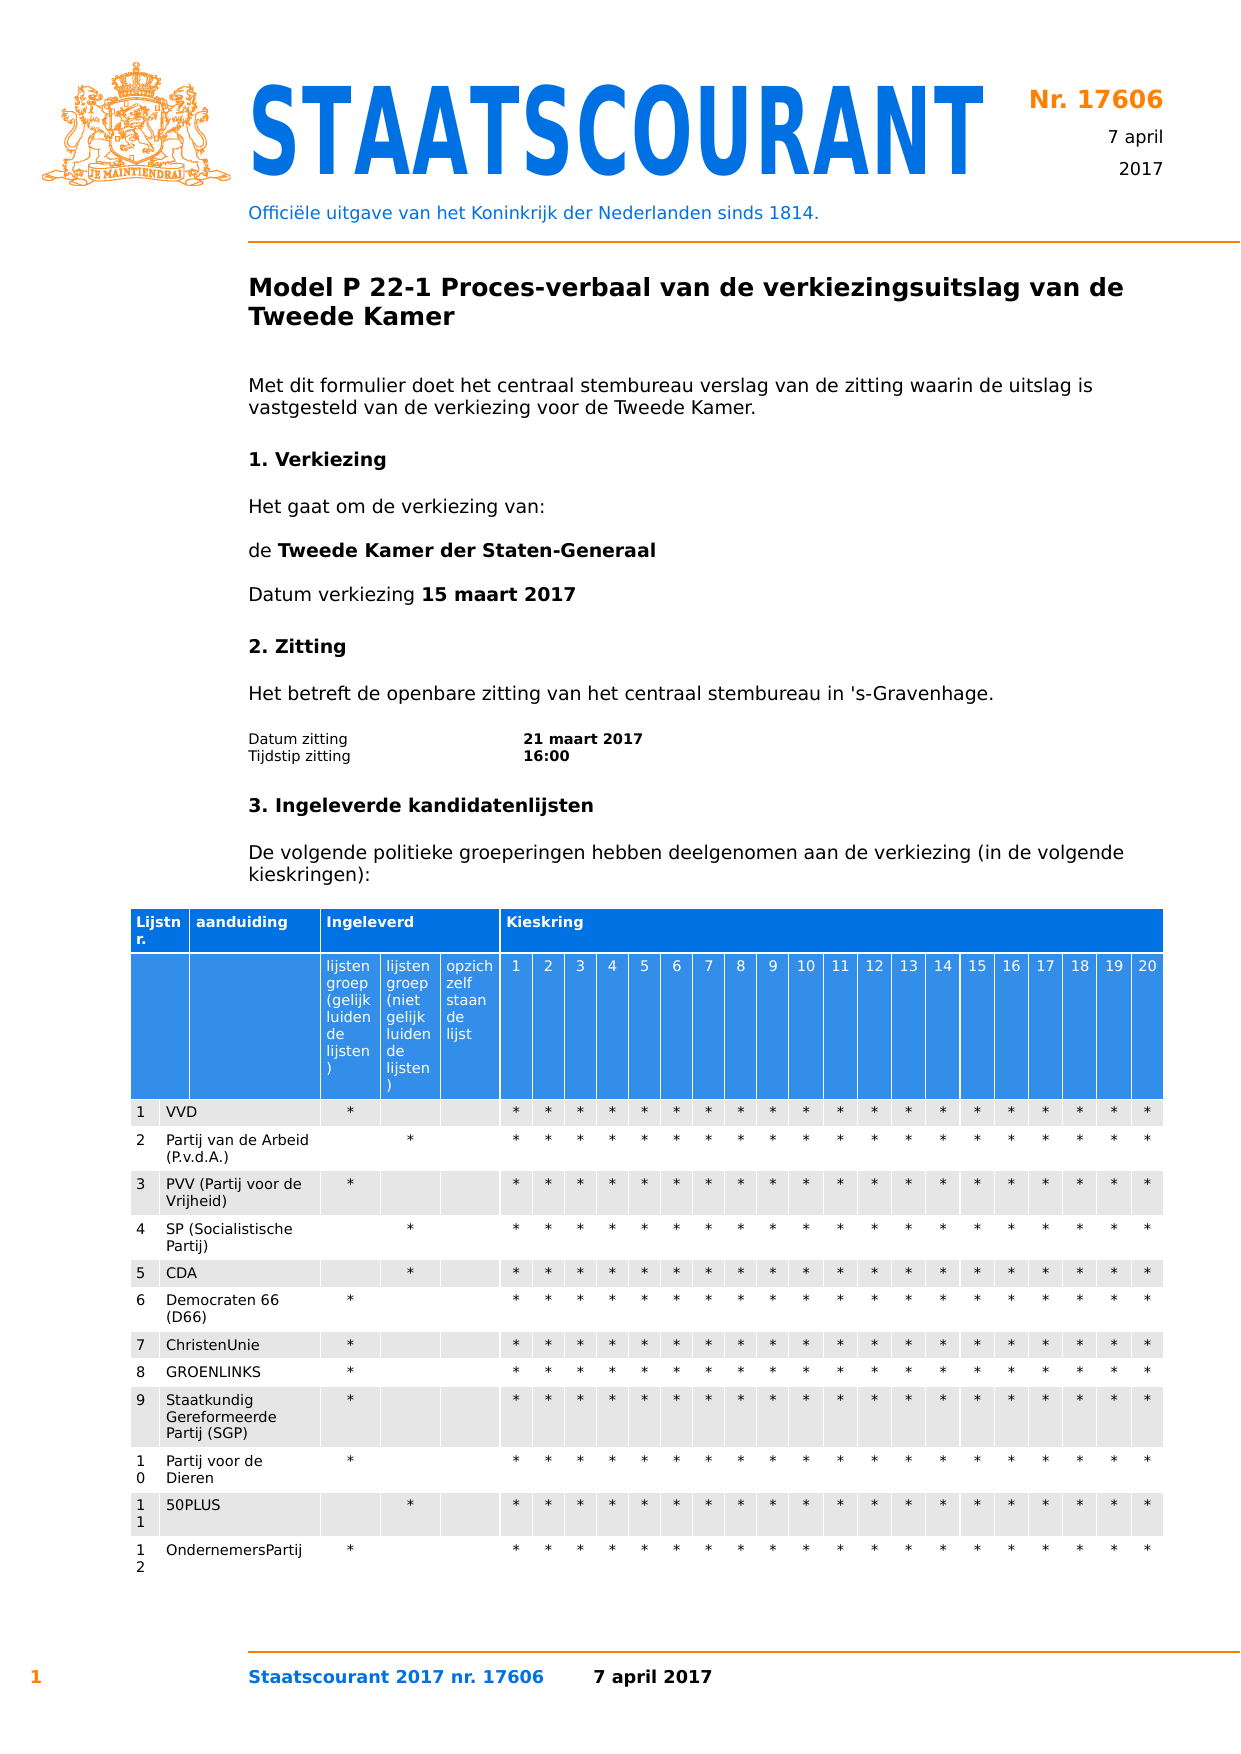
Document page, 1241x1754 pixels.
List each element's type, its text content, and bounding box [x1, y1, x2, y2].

table_cell * [1063, 1359, 1096, 1386]
table_cell [321, 1260, 380, 1287]
table_cell * [1063, 1288, 1096, 1331]
text de Tweede Kamer der Staten-Generaal [248, 540, 1163, 562]
table_cell * [858, 1127, 891, 1170]
table_cell * [1097, 1332, 1131, 1358]
table_cell 11 [824, 954, 857, 1099]
table_cell * [757, 1448, 788, 1491]
table_cell * [661, 1216, 692, 1259]
table_header aanduiding [190, 909, 320, 952]
table_cell 3 [565, 954, 596, 1099]
table_cell * [725, 1387, 756, 1447]
table_cell * [501, 1448, 532, 1491]
table_cell * [533, 1171, 564, 1215]
table_cell ChristenUnie [160, 1332, 320, 1358]
table_cell * [1063, 1216, 1096, 1259]
table_cell * [892, 1216, 925, 1259]
table_cell [441, 1127, 499, 1170]
table_cell * [824, 1171, 857, 1215]
table_cell [381, 1100, 440, 1126]
table_cell * [926, 1448, 959, 1491]
table_cell [321, 1127, 380, 1170]
table_cell * [789, 1448, 823, 1491]
table_cell 13 [892, 954, 925, 1099]
table_cell [190, 954, 320, 1099]
table_cell * [533, 1448, 564, 1491]
table_header STAATSCOURANT [248, 62, 998, 203]
table_cell PVV (Partij voor de Vrijheid) [160, 1171, 320, 1215]
table_cell * [1063, 1448, 1096, 1491]
table_cell * [533, 1216, 564, 1259]
table_cell * [892, 1537, 925, 1580]
table_cell * [501, 1171, 532, 1215]
table_cell [441, 1216, 499, 1259]
table_cell * [1029, 1127, 1062, 1170]
table_cell * [661, 1332, 692, 1358]
table_cell * [757, 1288, 788, 1331]
table_cell * [1029, 1216, 1062, 1259]
table_cell * [789, 1332, 823, 1358]
table_cell * [824, 1100, 857, 1126]
table_cell 15 [961, 954, 994, 1099]
table_cell 8 [725, 954, 756, 1099]
table_cell * [1097, 1100, 1131, 1126]
table_cell * [926, 1216, 959, 1259]
table_cell * [1097, 1359, 1131, 1386]
table_cell * [501, 1288, 532, 1331]
table_cell * [629, 1537, 660, 1580]
table_cell * [892, 1448, 925, 1491]
table_cell * [693, 1359, 724, 1386]
table_cell [441, 1387, 499, 1447]
text Met dit formulier doet het centraal stembureau verslag van de zitting waarin de uitslag is vastgesteld van de verkiezing voor de Tweede Kamer. [248, 375, 1163, 419]
table_cell lijstengroep (gelijkluidende lijsten) [321, 954, 380, 1099]
table_cell 1 [501, 954, 532, 1099]
table_cell * [1097, 1448, 1131, 1491]
table_cell Tijdstip zitting [248, 748, 517, 765]
picture [41, 62, 231, 186]
table_cell 7 [693, 954, 724, 1099]
table_cell * [824, 1216, 857, 1259]
table_cell * [533, 1332, 564, 1358]
table_cell 18 [1063, 954, 1096, 1099]
table_cell * [381, 1493, 440, 1536]
table_cell * [789, 1127, 823, 1170]
table_cell * [533, 1127, 564, 1170]
table_cell * [892, 1171, 925, 1215]
table_cell * [1132, 1537, 1163, 1580]
table_cell * [824, 1288, 857, 1331]
table_cell * [757, 1537, 788, 1580]
table_cell * [1029, 1100, 1062, 1126]
table_cell * [533, 1100, 564, 1126]
table_cell * [597, 1216, 628, 1259]
table_cell * [565, 1171, 596, 1215]
table_cell * [1097, 1288, 1131, 1331]
table_cell [381, 1332, 440, 1358]
table_cell 12 [131, 1537, 159, 1580]
table_cell * [1132, 1493, 1163, 1536]
table_cell 3 [131, 1171, 159, 1215]
table_cell * [693, 1537, 724, 1580]
table_cell * [824, 1127, 857, 1170]
table_cell * [597, 1100, 628, 1126]
table_cell * [597, 1448, 628, 1491]
table_cell * [858, 1260, 891, 1287]
table_cell * [1029, 1288, 1062, 1331]
table_cell [321, 1493, 380, 1536]
table_cell * [693, 1493, 724, 1536]
table_cell 6 [131, 1288, 159, 1331]
table_cell * [533, 1260, 564, 1287]
table_cell * [858, 1288, 891, 1331]
table_cell * [1132, 1171, 1163, 1215]
table_cell * [629, 1216, 660, 1259]
table_cell [441, 1171, 499, 1215]
table_cell [441, 1260, 499, 1287]
table_cell * [926, 1332, 959, 1358]
table_cell * [661, 1288, 692, 1331]
table_cell * [1097, 1216, 1131, 1259]
table_cell * [1132, 1216, 1163, 1259]
table_cell * [995, 1448, 1028, 1491]
table_cell [441, 1288, 499, 1331]
table_cell 10 [131, 1448, 159, 1491]
table_cell * [661, 1448, 692, 1491]
table_cell * [725, 1216, 756, 1259]
table_cell * [381, 1216, 440, 1259]
table_cell * [858, 1100, 891, 1126]
table_cell Officiële uitgave van het Koninkrijk der Nederlanden sinds 1814. [248, 203, 1240, 241]
table_cell * [629, 1100, 660, 1126]
table_cell * [961, 1537, 994, 1580]
table_cell * [995, 1332, 1028, 1358]
table_header Nr. 17606 [998, 62, 1240, 121]
table_cell * [926, 1260, 959, 1287]
subtitle 2. Zitting [248, 636, 1163, 658]
table_cell * [961, 1387, 994, 1447]
table_cell * [892, 1332, 925, 1358]
table_cell 17 [1029, 954, 1062, 1099]
table_cell 2 [131, 1127, 159, 1170]
table_cell * [693, 1171, 724, 1215]
table_cell * [858, 1332, 891, 1358]
table_cell * [1063, 1100, 1096, 1126]
table_cell * [858, 1493, 891, 1536]
table_cell 8 [131, 1359, 159, 1386]
table_cell 12 [858, 954, 891, 1099]
table_cell * [597, 1493, 628, 1536]
table_cell [131, 954, 160, 1099]
table_header Datum zitting [248, 727, 517, 748]
table_cell * [1132, 1288, 1163, 1331]
table_cell * [824, 1448, 857, 1491]
table_cell * [725, 1171, 756, 1215]
table_cell * [995, 1216, 1028, 1259]
table_cell * [995, 1260, 1028, 1287]
table_cell * [725, 1127, 756, 1170]
table_cell * [597, 1332, 628, 1358]
table_cell * [629, 1359, 660, 1386]
table_cell * [661, 1127, 692, 1170]
table_cell * [629, 1127, 660, 1170]
table_cell * [1097, 1127, 1131, 1170]
text Het betreft de openbare zitting van het centraal stembureau in 's-Gravenhage. [248, 683, 1163, 705]
table_cell * [1063, 1332, 1096, 1358]
table_cell * [961, 1448, 994, 1491]
table_cell * [693, 1332, 724, 1358]
table_cell * [693, 1288, 724, 1331]
table_cell * [1132, 1127, 1163, 1170]
table_cell * [565, 1216, 596, 1259]
table_cell * [629, 1332, 660, 1358]
table_cell * [892, 1127, 925, 1170]
table_cell * [757, 1260, 788, 1287]
table_cell * [926, 1359, 959, 1386]
table_cell * [693, 1216, 724, 1259]
table_cell SP (Socialistische Partij) [160, 1216, 320, 1259]
table_cell * [1029, 1387, 1062, 1447]
table_cell * [597, 1387, 628, 1447]
table_cell [160, 954, 189, 1099]
table_cell * [926, 1537, 959, 1580]
table_cell * [789, 1216, 823, 1259]
table_cell * [961, 1216, 994, 1259]
table_cell * [1063, 1493, 1096, 1536]
table_cell * [926, 1387, 959, 1447]
table_cell * [892, 1359, 925, 1386]
table_cell * [597, 1288, 628, 1331]
table_cell [381, 1171, 440, 1215]
table_cell OndernemersPartij [160, 1537, 320, 1580]
table_cell * [926, 1493, 959, 1536]
table_cell * [926, 1127, 959, 1170]
table_cell * [501, 1127, 532, 1170]
table_cell * [858, 1537, 891, 1580]
table_cell 2 [533, 954, 564, 1099]
table_cell * [565, 1359, 596, 1386]
table_cell * [858, 1216, 891, 1259]
table_cell * [565, 1448, 596, 1491]
table_cell * [961, 1127, 994, 1170]
table_cell * [789, 1359, 823, 1386]
table_cell * [858, 1359, 891, 1386]
table_cell * [725, 1537, 756, 1580]
table_header Ingeleverd [321, 909, 499, 952]
table_cell * [892, 1387, 925, 1447]
table_cell * [565, 1100, 596, 1126]
table_cell [381, 1288, 440, 1331]
table_cell * [1132, 1332, 1163, 1358]
table_cell * [1132, 1359, 1163, 1386]
table_cell * [693, 1448, 724, 1491]
table_cell * [321, 1537, 380, 1580]
table_cell * [789, 1260, 823, 1287]
table_cell * [757, 1216, 788, 1259]
table_cell * [1132, 1260, 1163, 1287]
table_cell * [995, 1288, 1028, 1331]
table_cell * [789, 1493, 823, 1536]
table_cell [381, 1448, 440, 1491]
table_cell * [533, 1493, 564, 1536]
table_cell * [1029, 1493, 1062, 1536]
table_cell * [757, 1127, 788, 1170]
table_cell * [961, 1288, 994, 1331]
table_cell * [926, 1171, 959, 1215]
table_cell * [892, 1288, 925, 1331]
table_cell * [757, 1359, 788, 1386]
table_cell * [565, 1493, 596, 1536]
table_cell * [321, 1100, 380, 1126]
table_cell * [1097, 1493, 1131, 1536]
table_cell * [661, 1537, 692, 1580]
table_cell * [1063, 1387, 1096, 1447]
table_cell * [1097, 1537, 1131, 1580]
table_cell 2017 [998, 153, 1240, 203]
table_cell Partij voor de Dieren [160, 1448, 320, 1491]
table_cell * [597, 1127, 628, 1170]
table_cell * [1029, 1359, 1062, 1386]
table_cell * [597, 1171, 628, 1215]
text De volgende politieke groeperingen hebben deelgenomen aan de verkiezing (in de volgende kieskringen): [248, 842, 1163, 886]
table_cell * [995, 1100, 1028, 1126]
table_cell * [757, 1387, 788, 1447]
table_cell * [995, 1171, 1028, 1215]
table_cell * [824, 1359, 857, 1386]
table_cell * [789, 1288, 823, 1331]
table_cell * [995, 1387, 1028, 1447]
table_cell * [693, 1387, 724, 1447]
table_cell [381, 1387, 440, 1447]
table_cell VVD [160, 1100, 320, 1126]
table_cell 14 [926, 954, 959, 1099]
table_cell * [892, 1100, 925, 1126]
table_cell * [1063, 1127, 1096, 1170]
table_cell * [789, 1100, 823, 1126]
table_cell * [1063, 1260, 1096, 1287]
table_cell * [501, 1216, 532, 1259]
table_cell * [565, 1332, 596, 1358]
table_cell Partij van de Arbeid (P.v.d.A.) [160, 1127, 320, 1170]
table_cell * [533, 1537, 564, 1580]
table_cell * [597, 1359, 628, 1386]
table_header Lijstnr. [131, 909, 189, 952]
table_cell [441, 1448, 499, 1491]
table_cell * [321, 1332, 380, 1358]
table_cell * [725, 1100, 756, 1126]
subtitle Model P 22-1 Proces-verbaal van de verkiezingsuitslag van de Tweede Kamer [248, 273, 1163, 331]
table_cell * [565, 1288, 596, 1331]
table_cell * [533, 1359, 564, 1386]
table_cell * [501, 1493, 532, 1536]
table_cell 9 [131, 1387, 159, 1447]
table_cell * [381, 1127, 440, 1170]
table_cell 11 [131, 1493, 159, 1536]
table_cell [441, 1537, 499, 1580]
table_cell * [961, 1493, 994, 1536]
subtitle 3. Ingeleverde kandidatenlijsten [248, 795, 1163, 817]
table_cell * [824, 1332, 857, 1358]
table_cell 16 [995, 954, 1028, 1099]
table_cell * [725, 1260, 756, 1287]
table_cell 1 [131, 1100, 159, 1126]
table_cell 19 [1097, 954, 1131, 1099]
table_cell * [892, 1493, 925, 1536]
table_cell * [501, 1387, 532, 1447]
table_cell [321, 1216, 380, 1259]
table_cell * [693, 1100, 724, 1126]
table_cell * [693, 1127, 724, 1170]
table_cell * [321, 1171, 380, 1215]
table_cell 10 [789, 954, 823, 1099]
table_cell * [629, 1448, 660, 1491]
table_cell * [321, 1448, 380, 1491]
table_cell * [961, 1332, 994, 1358]
table_cell * [1132, 1100, 1163, 1126]
table_cell * [381, 1260, 440, 1287]
table_cell 7 [131, 1332, 159, 1358]
table_cell [441, 1359, 499, 1386]
table_cell * [321, 1359, 380, 1386]
table_cell * [1029, 1448, 1062, 1491]
table_cell * [961, 1100, 994, 1126]
table_cell * [565, 1537, 596, 1580]
table_cell * [1097, 1387, 1131, 1447]
table_cell opzichzelf staande lijst [441, 954, 499, 1099]
table_cell * [661, 1359, 692, 1386]
table_cell 5 [629, 954, 660, 1099]
table_cell * [565, 1127, 596, 1170]
table_cell * [892, 1260, 925, 1287]
table_cell * [501, 1332, 532, 1358]
table_cell * [961, 1260, 994, 1287]
table_cell 16:00 [517, 748, 1163, 765]
table_cell * [995, 1537, 1028, 1580]
table_cell * [693, 1260, 724, 1287]
table_cell * [565, 1387, 596, 1447]
subtitle 1. Verkiezing [248, 449, 1163, 471]
table_cell * [725, 1359, 756, 1386]
table_cell * [597, 1260, 628, 1287]
text Het gaat om de verkiezing van: [248, 496, 1163, 518]
table_cell * [661, 1100, 692, 1126]
table_cell * [661, 1260, 692, 1287]
table_cell * [824, 1387, 857, 1447]
table_cell * [629, 1288, 660, 1331]
table_cell * [725, 1288, 756, 1331]
table_header 21 maart 2017 [517, 727, 1163, 748]
table_cell * [824, 1260, 857, 1287]
table_cell * [858, 1171, 891, 1215]
table_cell * [858, 1387, 891, 1447]
table_cell * [961, 1359, 994, 1386]
table_cell * [961, 1171, 994, 1215]
table_cell * [1029, 1537, 1062, 1580]
table_cell * [757, 1493, 788, 1536]
table_cell [441, 1100, 499, 1126]
table_cell * [926, 1288, 959, 1331]
table_cell GROENLINKS [160, 1359, 320, 1386]
table_cell * [1097, 1171, 1131, 1215]
table_cell * [858, 1448, 891, 1491]
table_cell 9 [757, 954, 788, 1099]
table_cell * [501, 1537, 532, 1580]
table_cell * [661, 1171, 692, 1215]
table_cell * [1097, 1260, 1131, 1287]
table_cell * [597, 1537, 628, 1580]
table_header Kieskring [501, 909, 1163, 952]
table_cell * [533, 1387, 564, 1447]
table_cell * [533, 1288, 564, 1331]
table_header [25, 62, 248, 241]
table_cell [381, 1537, 440, 1580]
table_cell * [824, 1493, 857, 1536]
table_cell * [1132, 1387, 1163, 1447]
table_cell 4 [131, 1216, 159, 1259]
table_cell [381, 1359, 440, 1386]
table_cell [441, 1332, 499, 1358]
table_cell * [926, 1100, 959, 1126]
table_cell * [629, 1387, 660, 1447]
table_cell 4 [597, 954, 628, 1099]
table_cell lijstengroep (niet gelijk luidende lijsten) [381, 954, 440, 1099]
table_cell * [321, 1288, 380, 1331]
table_cell * [565, 1260, 596, 1287]
table_cell * [1029, 1171, 1062, 1215]
table_cell * [757, 1332, 788, 1358]
table_cell * [661, 1493, 692, 1536]
table_cell * [725, 1332, 756, 1358]
table_cell * [995, 1493, 1028, 1536]
table_cell 5 [131, 1260, 159, 1287]
table_cell * [501, 1260, 532, 1287]
table_cell * [661, 1387, 692, 1447]
table_cell * [995, 1127, 1028, 1170]
table_cell * [789, 1537, 823, 1580]
table_cell * [321, 1387, 380, 1447]
table_cell * [501, 1359, 532, 1386]
table_cell * [725, 1448, 756, 1491]
table_cell 7 april [998, 121, 1240, 153]
table_cell * [757, 1171, 788, 1215]
table_cell * [1029, 1260, 1062, 1287]
text Datum verkiezing 15 maart 2017 [248, 584, 1163, 606]
table_cell * [629, 1171, 660, 1215]
table_cell * [1063, 1171, 1096, 1215]
table_cell Staatkundig Gereformeerde Partij (SGP) [160, 1387, 320, 1447]
table_cell * [1063, 1537, 1096, 1580]
table_cell * [501, 1100, 532, 1126]
table_cell * [1029, 1332, 1062, 1358]
table_cell * [629, 1493, 660, 1536]
table_cell [441, 1493, 499, 1536]
table_cell 50PLUS [160, 1493, 320, 1536]
table_cell Democraten 66 (D66) [160, 1288, 320, 1331]
table_cell * [824, 1537, 857, 1580]
table_cell * [1132, 1448, 1163, 1491]
table_cell CDA [160, 1260, 320, 1287]
table_cell * [757, 1100, 788, 1126]
table_cell 20 [1132, 954, 1163, 1099]
table_cell * [725, 1493, 756, 1536]
table_cell * [789, 1387, 823, 1447]
table_cell * [789, 1171, 823, 1215]
table_cell * [995, 1359, 1028, 1386]
table_cell 6 [661, 954, 692, 1099]
table_cell * [629, 1260, 660, 1287]
